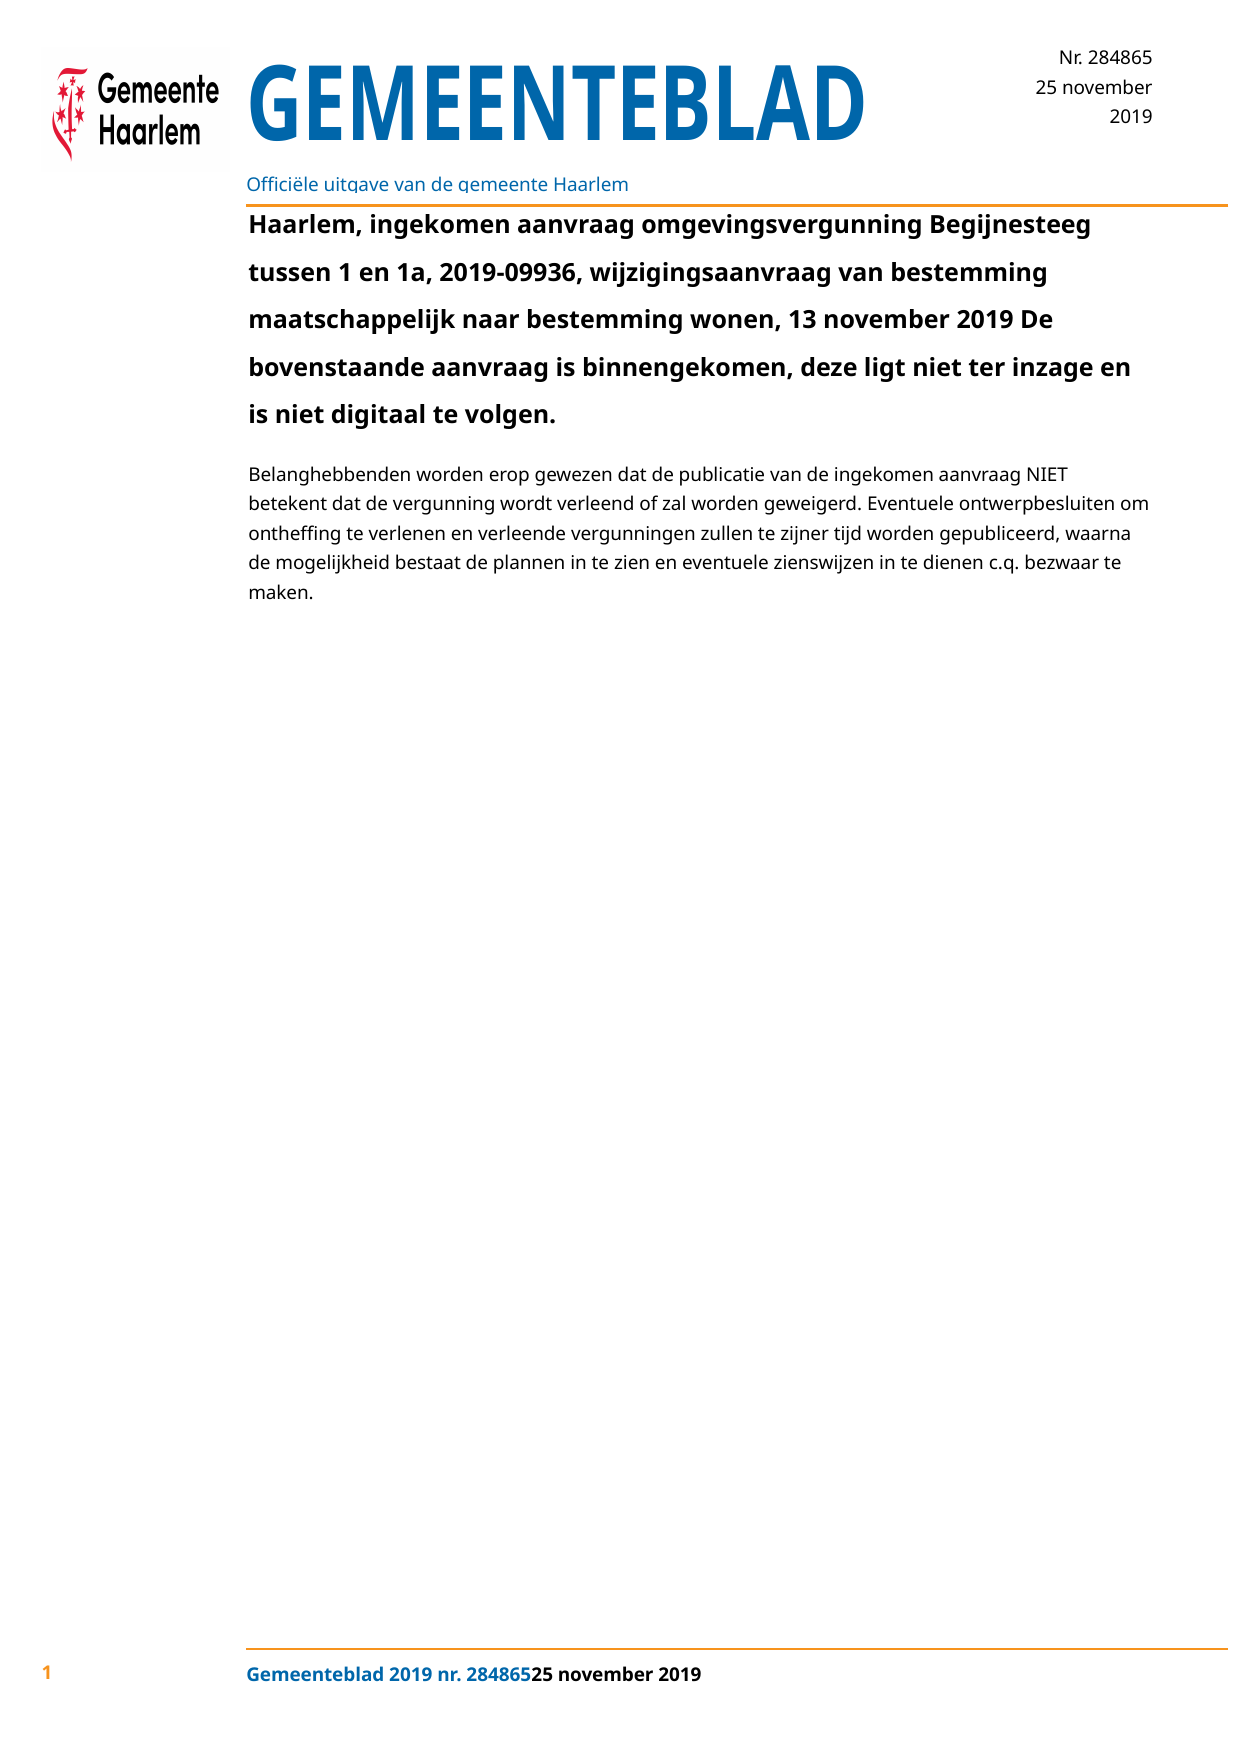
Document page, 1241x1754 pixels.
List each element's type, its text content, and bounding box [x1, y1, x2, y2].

text Haarlem, ingekomen aanvraag omgevingsvergunning Begijnesteeg tussen 1 en 1a, 2019-09936, wijzigingsaanvraag van bestemming maatschappelijk naar bestemming wonen, 13 november 2019 De bovenstaande aanvraag is binnengekomen, deze ligt niet ter inzage en is niet digitaal te volgen. [248, 207, 1152, 431]
picture [41, 47, 231, 172]
text Belanghebbenden worden erop gewezen dat de publicatie van de ingekomen aanvraag NIET betekent dat de vergunning wordt verleend of zal worden geweigerd. Eventuele ontwerpbesluiten om ontheffing te verlenen en verleende vergunningen zullen te zijner tijd worden gepubliceerd, waarna de mogelijkheid bestaat de plannen in te zien en eventuele zienswijzen in te dienen c.q. bezwaar te maken. [248, 461, 1152, 605]
